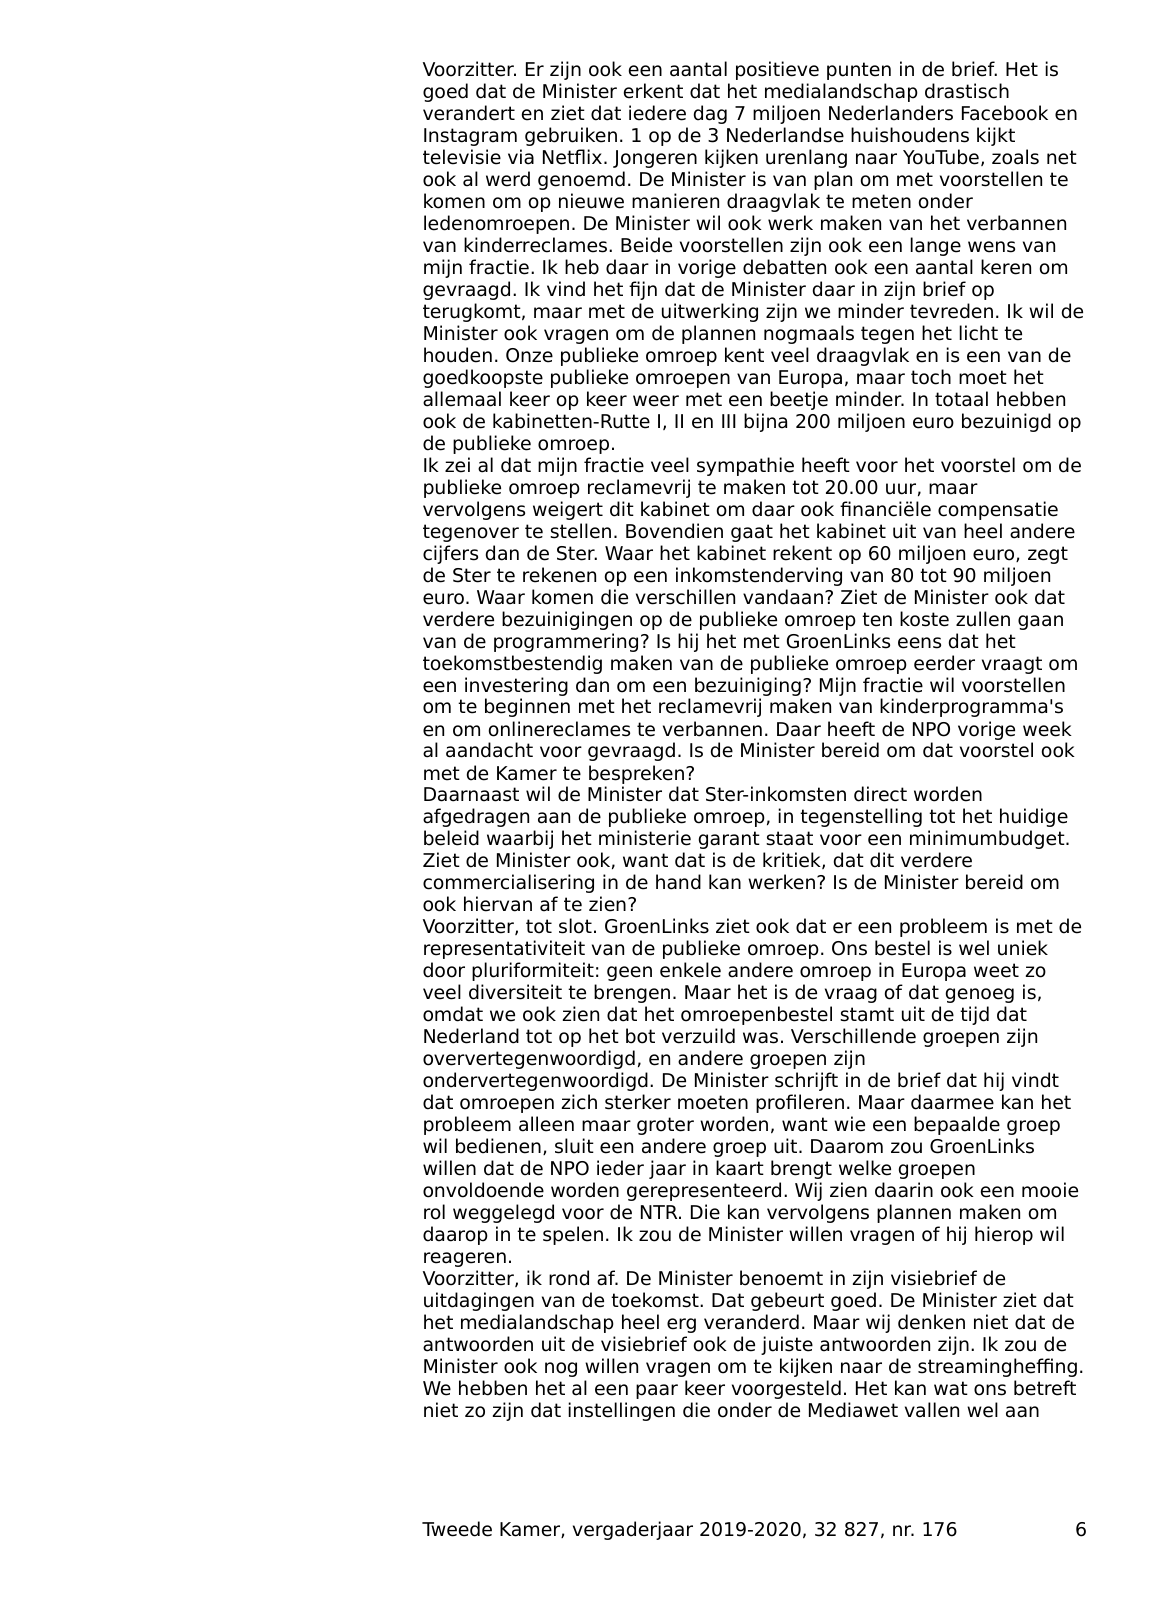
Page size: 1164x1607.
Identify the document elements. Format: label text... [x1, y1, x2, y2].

text Daarnaast wil de Minister dat Ster-inkomsten direct worden afgedragen aan de publieke omroep, in tegenstelling tot het huidige beleid waarbij het ministerie garant staat voor een minimumbudget. Ziet de Minister ook, want dat is de kritiek, dat dit verdere commercialisering in de hand kan werken? Is de Minister bereid om ook hiervan af te zien? [422, 784, 1087, 916]
text Voorzitter, ik rond af. De Minister benoemt in zijn visiebrief de uitdagingen van de toekomst. Dat gebeurt goed. De Minister ziet dat het medialandschap heel erg veranderd. Maar wij denken niet dat de antwoorden uit de visiebrief ook de juiste antwoorden zijn. Ik zou de Minister ook nog willen vragen om te kijken naar de streamingheffing. We hebben het al een paar keer voorgesteld. Het kan wat ons betreft niet zo zijn dat instellingen die onder de Mediawet vallen wel aan [422, 1268, 1087, 1422]
text Ik zei al dat mijn fractie veel sympathie heeft voor het voorstel om de publieke omroep reclamevrij te maken tot 20.00 uur, maar vervolgens weigert dit kabinet om daar ook financiële compensatie tegenover te stellen. Bovendien gaat het kabinet uit van heel andere cijfers dan de Ster. Waar het kabinet rekent op 60 miljoen euro, zegt de Ster te rekenen op een inkomstenderving van 80 tot 90 miljoen euro. Waar komen die verschillen vandaan? Ziet de Minister ook dat verdere bezuinigingen op de publieke omroep ten koste zullen gaan van de programmering? Is hij het met GroenLinks eens dat het toekomstbestendig maken van de publieke omroep eerder vraagt om een investering dan om een bezuiniging? Mijn fractie wil voorstellen om te beginnen met het reclamevrij maken van kinderprogramma's en om onlinereclames te verbannen. Daar heeft de NPO vorige week al aandacht voor gevraagd. Is de Minister bereid om dat voorstel ook met de Kamer te bespreken? [422, 455, 1087, 784]
text Voorzitter, tot slot. GroenLinks ziet ook dat er een probleem is met de representativiteit van de publieke omroep. Ons bestel is wel uniek door pluriformiteit: geen enkele andere omroep in Europa weet zo veel diversiteit te brengen. Maar het is de vraag of dat genoeg is, omdat we ook zien dat het omroepenbestel stamt uit de tijd dat Nederland tot op het bot verzuild was. Verschillende groepen zijn oververtegenwoordigd, en andere groepen zijn ondervertegenwoordigd. De Minister schrijft in de brief dat hij vindt dat omroepen zich sterker moeten profileren. Maar daarmee kan het probleem alleen maar groter worden, want wie een bepaalde groep wil bedienen, sluit een andere groep uit. Daarom zou GroenLinks willen dat de NPO ieder jaar in kaart brengt welke groepen onvoldoende worden gerepresenteerd. Wij zien daarin ook een mooie rol weggelegd voor de NTR. Die kan vervolgens plannen maken om daarop in te spelen. Ik zou de Minister willen vragen of hij hierop wil reageren. [422, 916, 1087, 1268]
text Voorzitter. Er zijn ook een aantal positieve punten in de brief. Het is goed dat de Minister erkent dat het medialandschap drastisch verandert en ziet dat iedere dag 7 miljoen Nederlanders Facebook en Instagram gebruiken. 1 op de 3 Nederlandse huishoudens kijkt televisie via Netflix. Jongeren kijken urenlang naar YouTube, zoals net ook al werd genoemd. De Minister is van plan om met voorstellen te komen om op nieuwe manieren draagvlak te meten onder ledenomroepen. De Minister wil ook werk maken van het verbannen van kinderreclames. Beide voorstellen zijn ook een lange wens van mijn fractie. Ik heb daar in vorige debatten ook een aantal keren om gevraagd. Ik vind het fijn dat de Minister daar in zijn brief op terugkomt, maar met de uitwerking zijn we minder tevreden. Ik wil de Minister ook vragen om de plannen nogmaals tegen het licht te houden. Onze publieke omroep kent veel draagvlak en is een van de goedkoopste publieke omroepen van Europa, maar toch moet het allemaal keer op keer weer met een beetje minder. In totaal hebben ook de kabinetten-Rutte I, II en III bijna 200 miljoen euro bezuinigd op de publieke omroep. [422, 59, 1087, 455]
